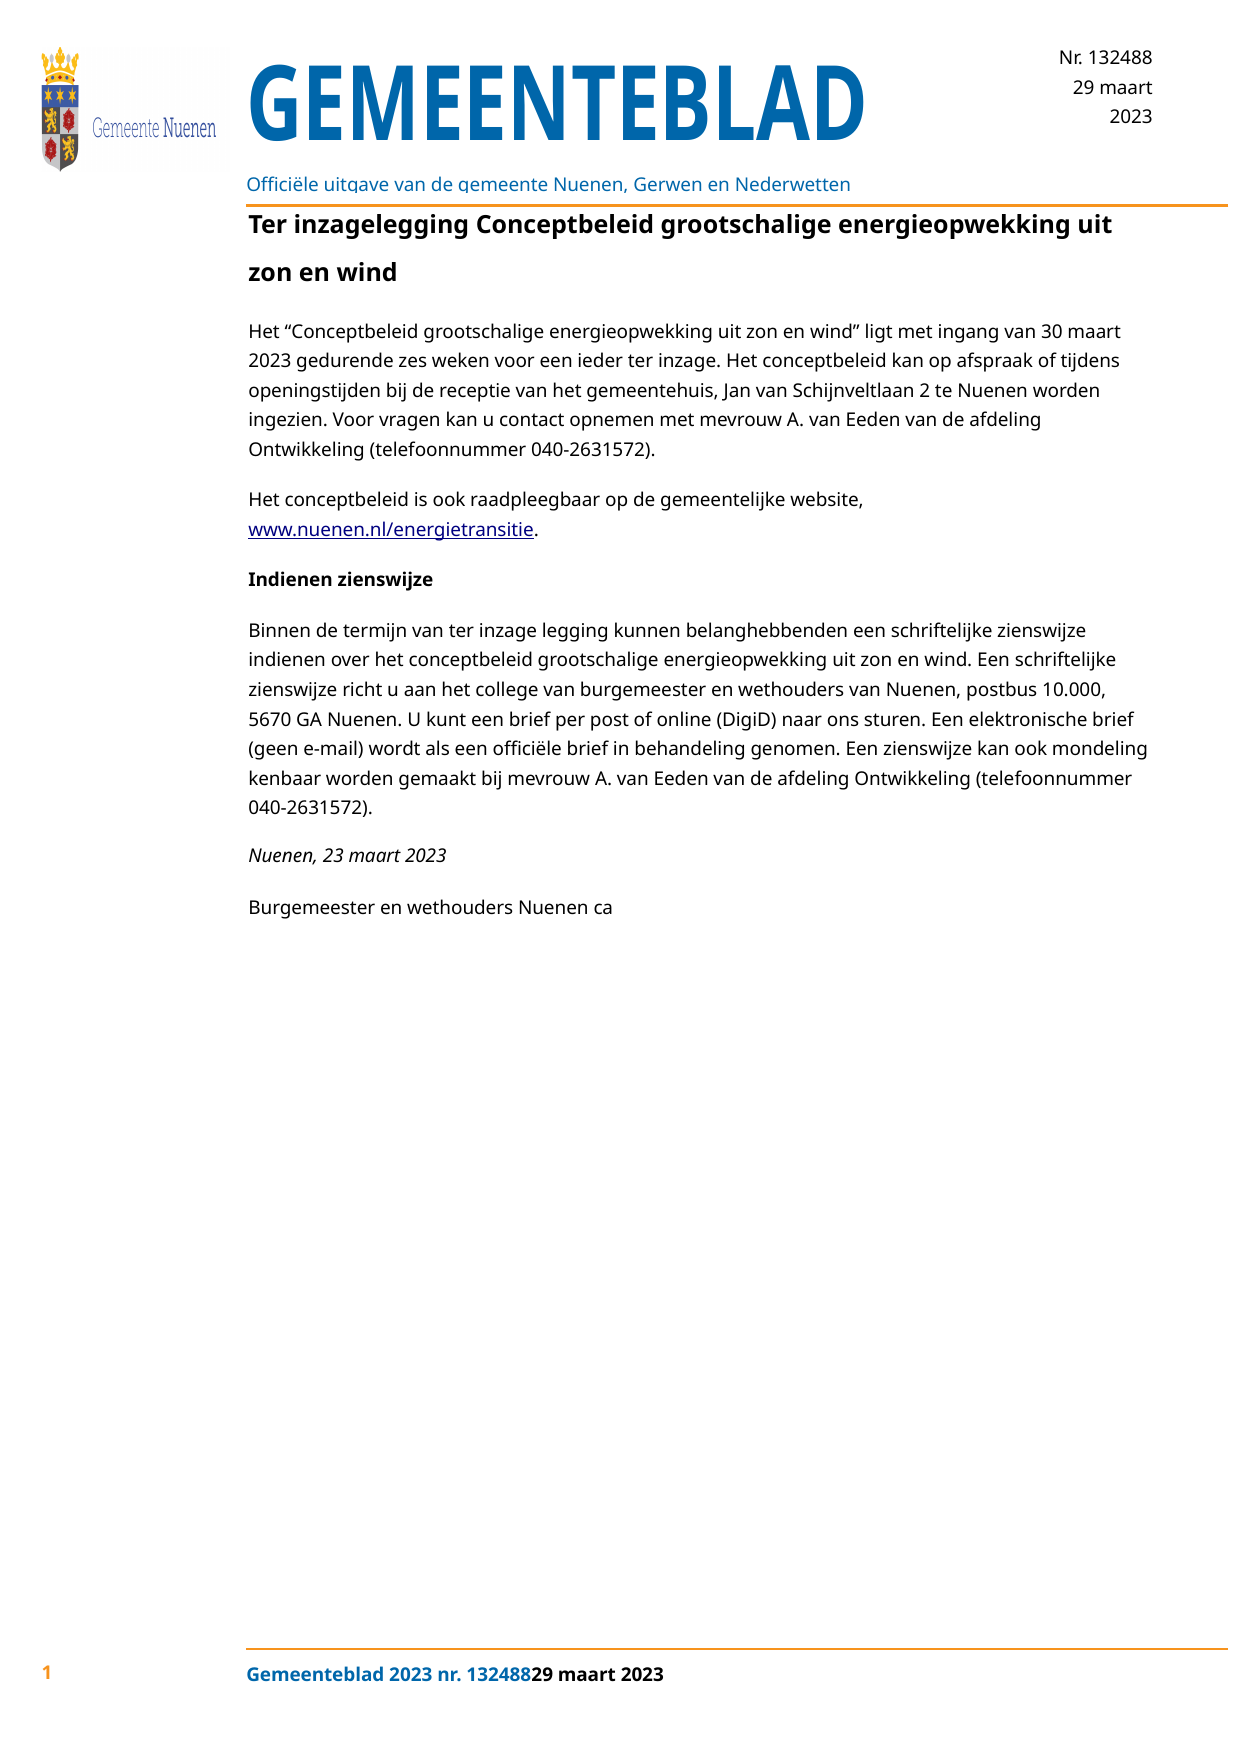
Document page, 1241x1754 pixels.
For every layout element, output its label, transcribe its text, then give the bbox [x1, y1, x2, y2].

picture [41, 47, 231, 172]
text Binnen de termijn van ter inzage legging kunnen belanghebbenden een schriftelijke zienswijze indienen over het conceptbeleid grootschalige energieopwekking uit zon en wind. Een schriftelijke zienswijze richt u aan het college van burgemeester en wethouders van Nuenen, postbus 10.000, 5670 GA Nuenen. U kunt een brief per post of online (DigiD) naar ons sturen. Een elektronische brief (geen e-mail) wordt als een officiële brief in behandeling genomen. Een zienswijze kan ook mondeling kenbaar worden gemaakt bij mevrouw A. van Eeden van de afdeling Ontwikkeling (telefoonnummer 040-2631572). [248, 617, 1152, 820]
text Burgemeester en wethouders Nuenen ca [248, 894, 1152, 919]
text Het “Conceptbeleid grootschalige energieopwekking uit zon en wind” ligt met ingang van 30 maart 2023 gedurende zes weken voor een ieder ter inzage. Het conceptbeleid kan op afspraak of tijdens openingstijden bij de receptie van het gemeentehuis, Jan van Schijnveltlaan 2 te Nuenen worden ingezien. Voor vragen kan u contact opnemen met mevrouw A. van Eeden van de afdeling Ontwikkeling (telefoonnummer 040-2631572). [248, 318, 1152, 462]
text Ter inzagelegging Conceptbeleid grootschalige energieopwekking uit zon en wind [248, 207, 1152, 288]
text Nuenen, 23 maart 2023 [248, 842, 1152, 868]
text Indienen zienswijze [248, 567, 1152, 592]
text Het conceptbeleid is ook raadpleegbaar op de gemeentelijke website, www.nuenen.nl/energietransitie. [248, 487, 1152, 542]
